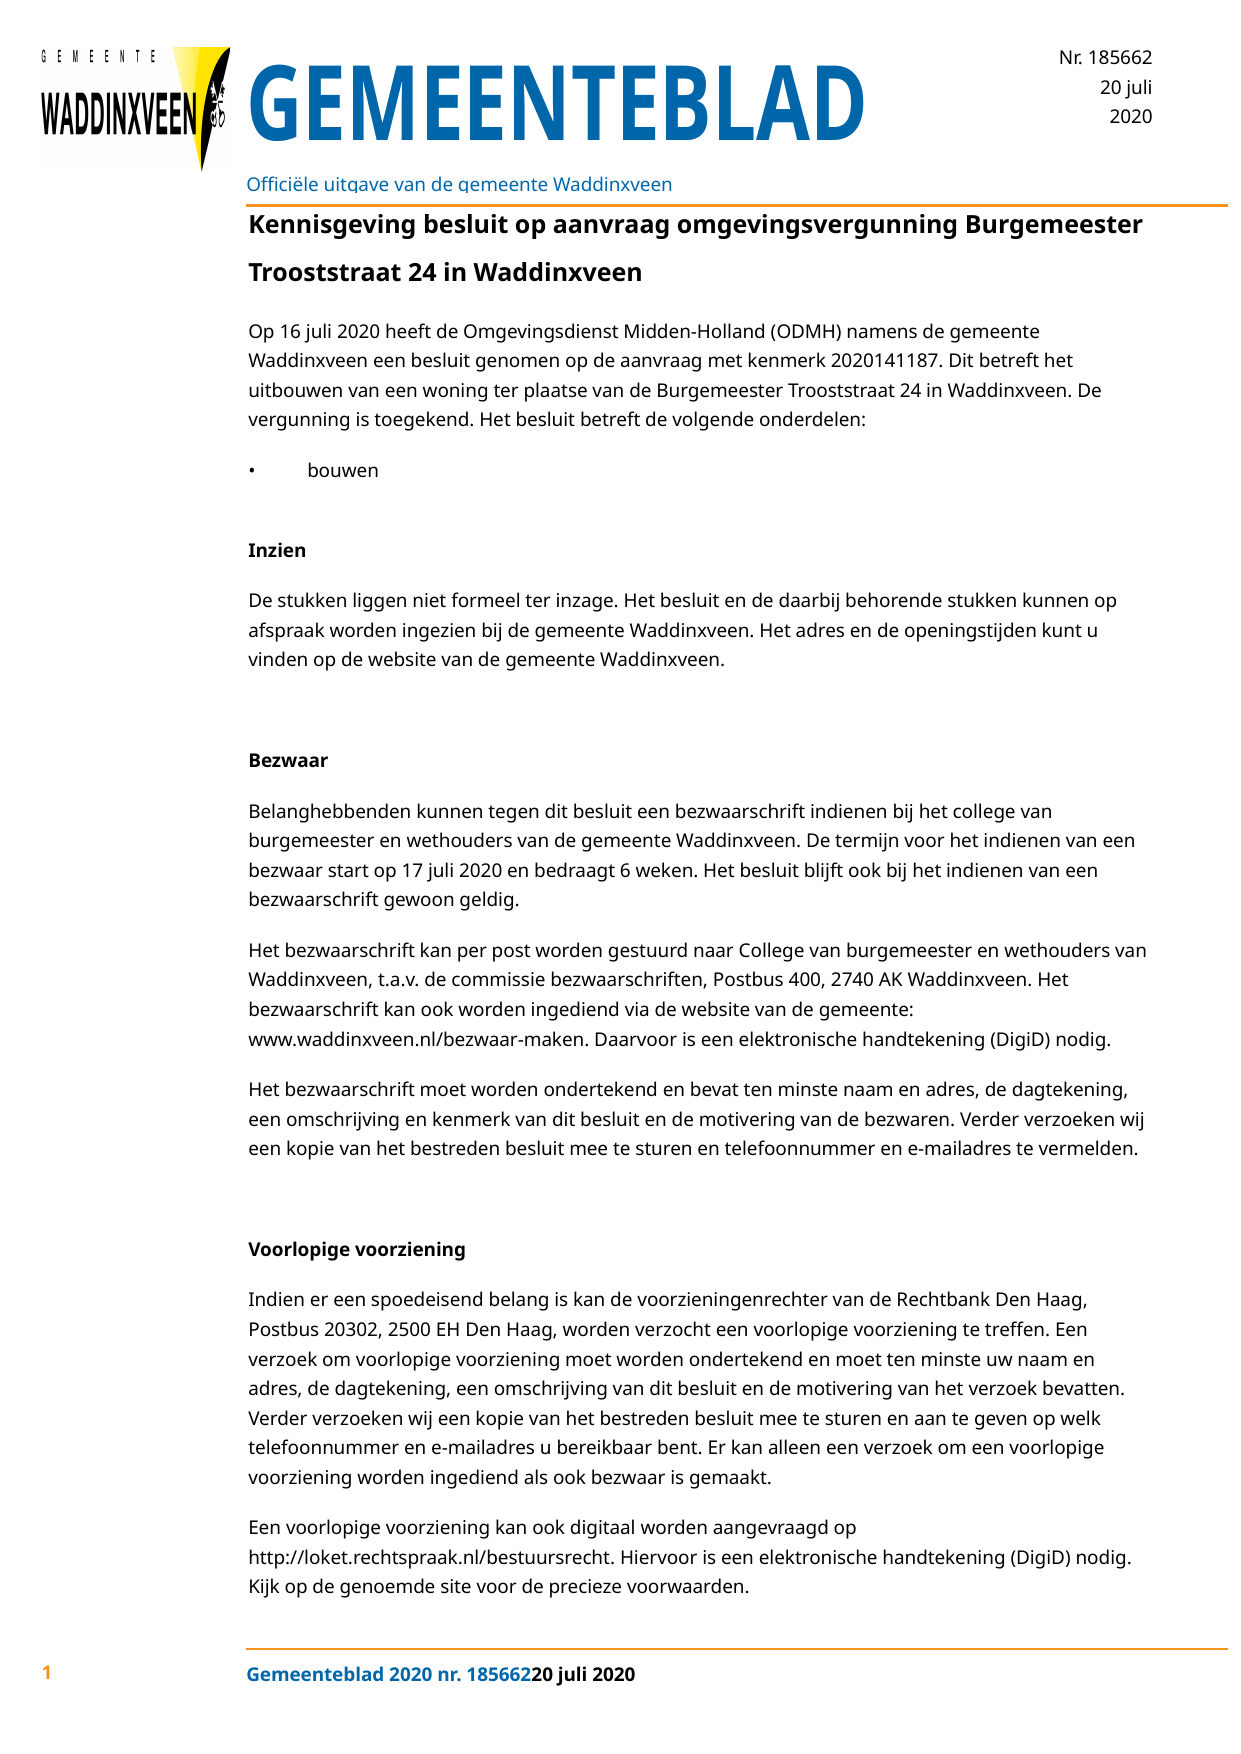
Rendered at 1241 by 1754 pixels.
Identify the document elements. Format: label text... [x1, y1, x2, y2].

picture [41, 47, 231, 172]
text Inzien [248, 537, 1152, 563]
text Op 16 juli 2020 heeft de Omgevingsdienst Midden-Holland (ODMH) namens de gemeente Waddinxveen een besluit genomen op de aanvraag met kenmerk 2020141187. Dit betreft het uitbouwen van een woning ter plaatse van de Burgemeester Trooststraat 24 in Waddinxveen. De vergunning is toegekend. Het besluit betreft de volgende onderdelen: [248, 318, 1152, 432]
text Een voorlopige voorziening kan ook digitaal worden aangevraagd op http://loket.rechtspraak.nl/bestuursrecht. Hiervoor is een elektronische handtekening (DigiD) nodig. Kijk op de genoemde site voor de precieze voorwaarden. [248, 1514, 1152, 1599]
text Het bezwaarschrift kan per post worden gestuurd naar College van burgemeester en wethouders van Waddinxveen, t.a.v. de commissie bezwaarschriften, Postbus 400, 2740 AK Waddinxveen. Het bezwaarschrift kan ook worden ingediend via de website van de gemeente: www.waddinxveen.nl/bezwaar-maken. Daarvoor is een elektronische handtekening (DigiD) nodig. [248, 937, 1152, 1052]
text Kennisgeving besluit op aanvraag omgevingsvergunning Burgemeester Trooststraat 24 in Waddinxveen [248, 207, 1152, 288]
text De stukken liggen niet formeel ter inzage. Het besluit en de daarbij behorende stukken kunnen op afspraak worden ingezien bij de gemeente Waddinxveen. Het adres en de openingstijden kunt u vinden op de website van de gemeente Waddinxveen. [248, 587, 1152, 672]
text Belanghebbenden kunnen tegen dit besluit een bezwaarschrift indienen bij het college van burgemeester en wethouders van de gemeente Waddinxveen. De termijn voor het indienen van een bezwaar start op 17 juli 2020 en bedraagt 6 weken. Het besluit blijft ook bij het indienen van een bezwaarschrift gewoon geldig. [248, 798, 1152, 912]
text Voorlopige voorziening [248, 1236, 1152, 1262]
list bouwen [248, 457, 1152, 483]
text Bezwaar [248, 747, 1152, 773]
text Indien er een spoedeisend belang is kan de voorzieningenrechter van de Rechtbank Den Haag, Postbus 20302, 2500 EH Den Haag, worden verzocht een voorlopige voorziening te treffen. Een verzoek om voorlopige voorziening moet worden ondertekend en moet ten minste uw naam en adres, de dagtekening, een omschrijving van dit besluit en de motivering van het verzoek bevatten. Verder verzoeken wij een kopie van het bestreden besluit mee te sturen en aan te geven op welk telefoonnummer en e-mailadres u bereikbaar bent. Er kan alleen een verzoek om een voorlopige voorziening worden ingediend als ook bezwaar is gemaakt. [248, 1287, 1152, 1490]
text Het bezwaarschrift moet worden ondertekend en bevat ten minste naam en adres, de dagtekening, een omschrijving en kenmerk van dit besluit en de motivering van de bezwaren. Verder verzoeken wij een kopie van het bestreden besluit mee te sturen en telefoonnummer en e-mailadres te vermelden. [248, 1076, 1152, 1161]
